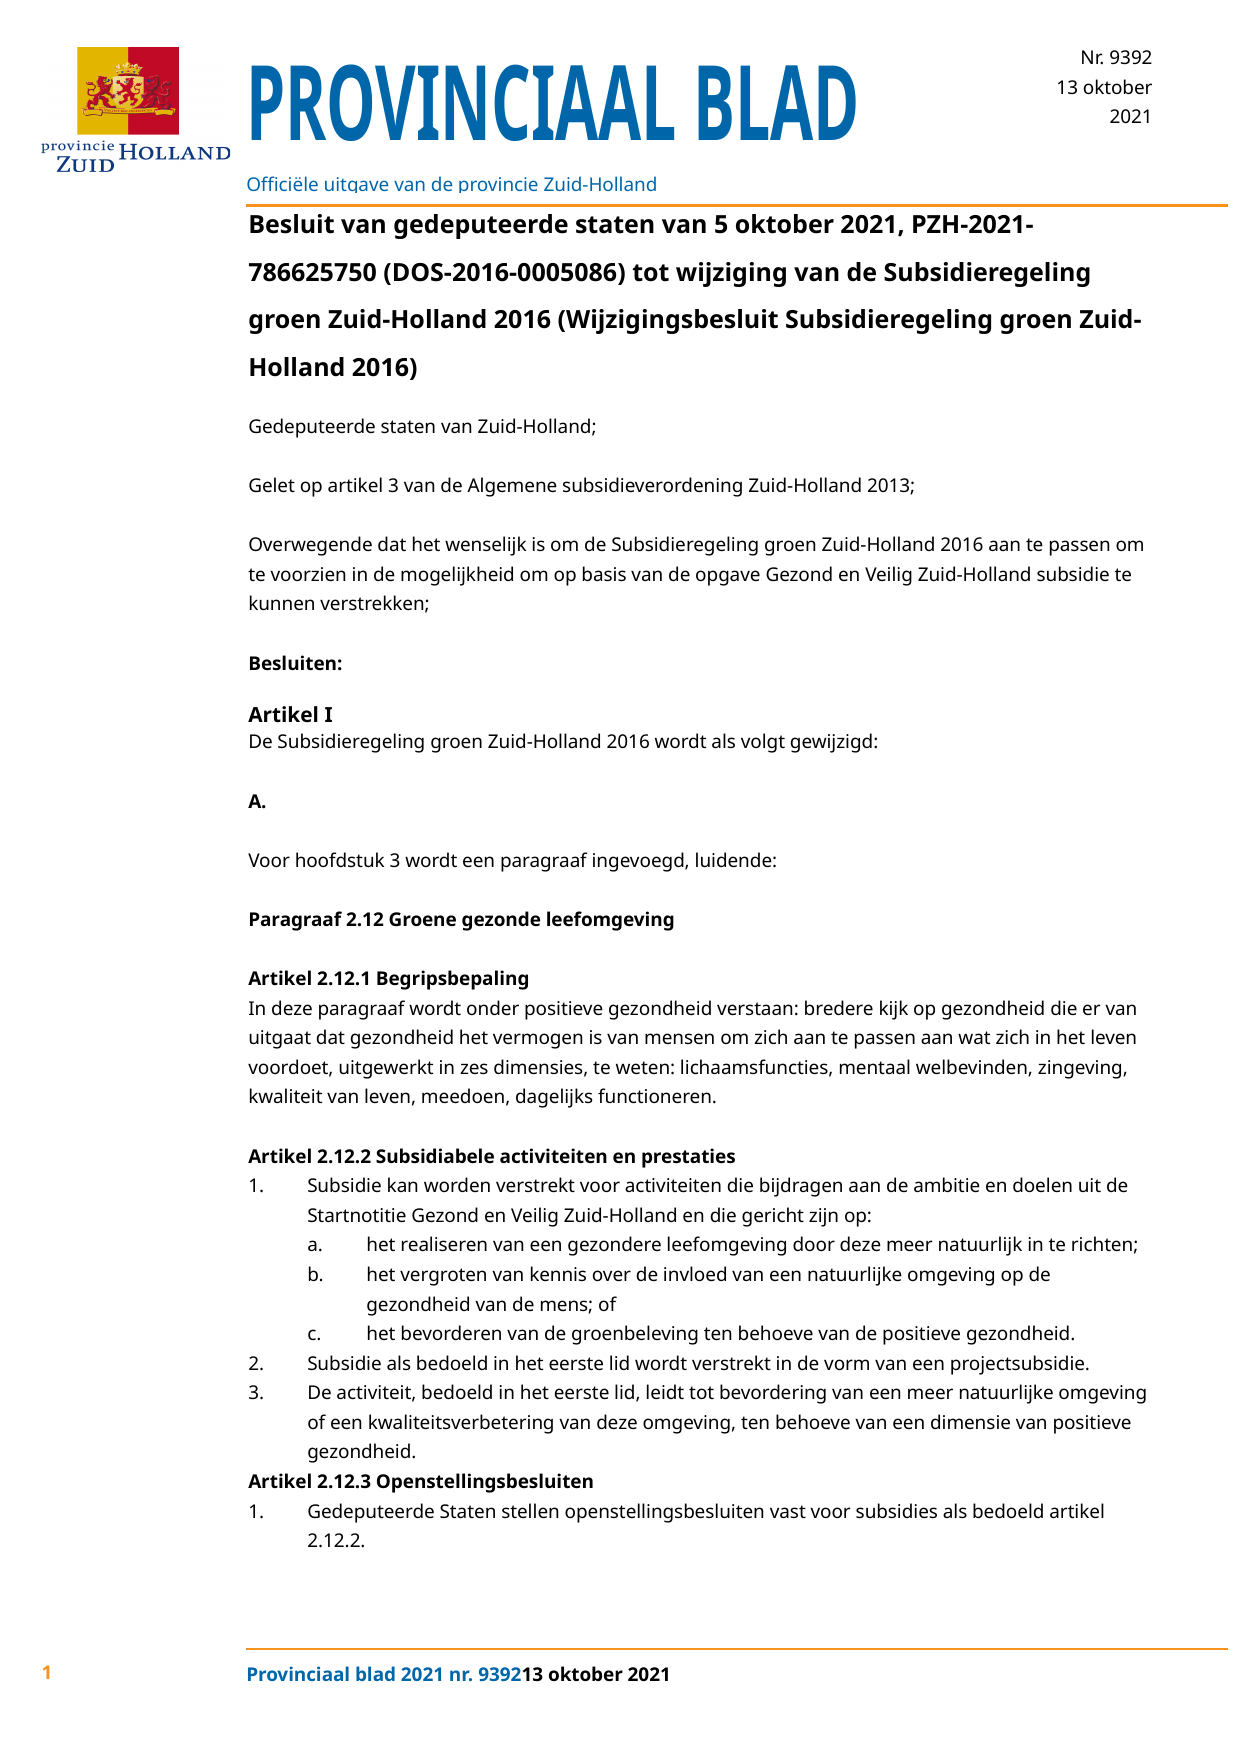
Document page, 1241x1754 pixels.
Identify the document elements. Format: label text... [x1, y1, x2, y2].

list het bevorderen van de groenbeleving ten behoeve van de positieve gezondheid. [307, 1320, 1152, 1346]
text De Subsidieregeling groen Zuid-Holland 2016 wordt als volgt gewijzigd: [248, 729, 1152, 754]
list De activiteit, bedoeld in het eerste lid, leidt tot bevordering van een meer natuurlijke omgeving of een kwaliteitsverbetering van deze omgeving, ten behoeve van een dimensie van positieve gezondheid. [248, 1379, 1152, 1464]
picture [41, 47, 231, 172]
text Artikel I [248, 700, 1152, 729]
list Gedeputeerde Staten stellen openstellingsbesluiten vast voor subsidies als bedoeld artikel 2.12.2. [248, 1498, 1152, 1553]
text Voor hoofdstuk 3 wordt een paragraaf ingevoegd, luidende: [248, 847, 1152, 873]
list het vergroten van kennis over de invloed van een natuurlijke omgeving op de gezondheid van de mens; of [307, 1261, 1152, 1316]
text In deze paragraaf wordt onder positieve gezondheid verstaan: bredere kijk op gezondheid die er van uitgaat dat gezondheid het vermogen is van mensen om zich aan te passen aan wat zich in het leven voordoet, uitgewerkt in zes dimensies, te weten: lichaamsfuncties, mentaal welbevinden, zingeving, kwaliteit van leven, meedoen, dagelijks functioneren. [248, 995, 1152, 1109]
list het realiseren van een gezondere leefomgeving door deze meer natuurlijk in te richten; [307, 1232, 1152, 1257]
text Besluiten: [248, 650, 1152, 676]
list Subsidie kan worden verstrekt voor activiteiten die bijdragen aan de ambitie en doelen uit de Startnotitie Gezond en Veilig Zuid-Holland en die gericht zijn op: [248, 1172, 1152, 1228]
text Paragraaf 2.12 Groene gezonde leefomgeving [248, 906, 1152, 932]
text Artikel 2.12.1 Begripsbepaling [248, 965, 1152, 991]
text Artikel 2.12.3 Openstellingsbesluiten [248, 1468, 1152, 1494]
text Gedeputeerde staten van Zuid-Holland; [248, 413, 1152, 439]
text Overwegende dat het wenselijk is om de Subsidieregeling groen Zuid-Holland 2016 aan te passen om te voorzien in de mogelijkheid om op basis van de opgave Gezond en Veilig Zuid-Holland subsidie te kunnen verstrekken; [248, 531, 1152, 616]
text Gelet op artikel 3 van de Algemene subsidieverordening Zuid-Holland 2013; [248, 472, 1152, 498]
text A. [248, 788, 1152, 813]
text Artikel 2.12.2 Subsidiabele activiteiten en prestaties [248, 1143, 1152, 1168]
text Besluit van gedeputeerde staten van 5 oktober 2021, PZH-2021-786625750 (DOS-2016-0005086) tot wijziging van de Subsidieregeling groen Zuid-Holland 2016 (Wijzigingsbesluit Subsidieregeling groen Zuid-Holland 2016) [248, 207, 1152, 384]
list Subsidie als bedoeld in het eerste lid wordt verstrekt in de vorm van een projectsubsidie. [248, 1350, 1152, 1376]
